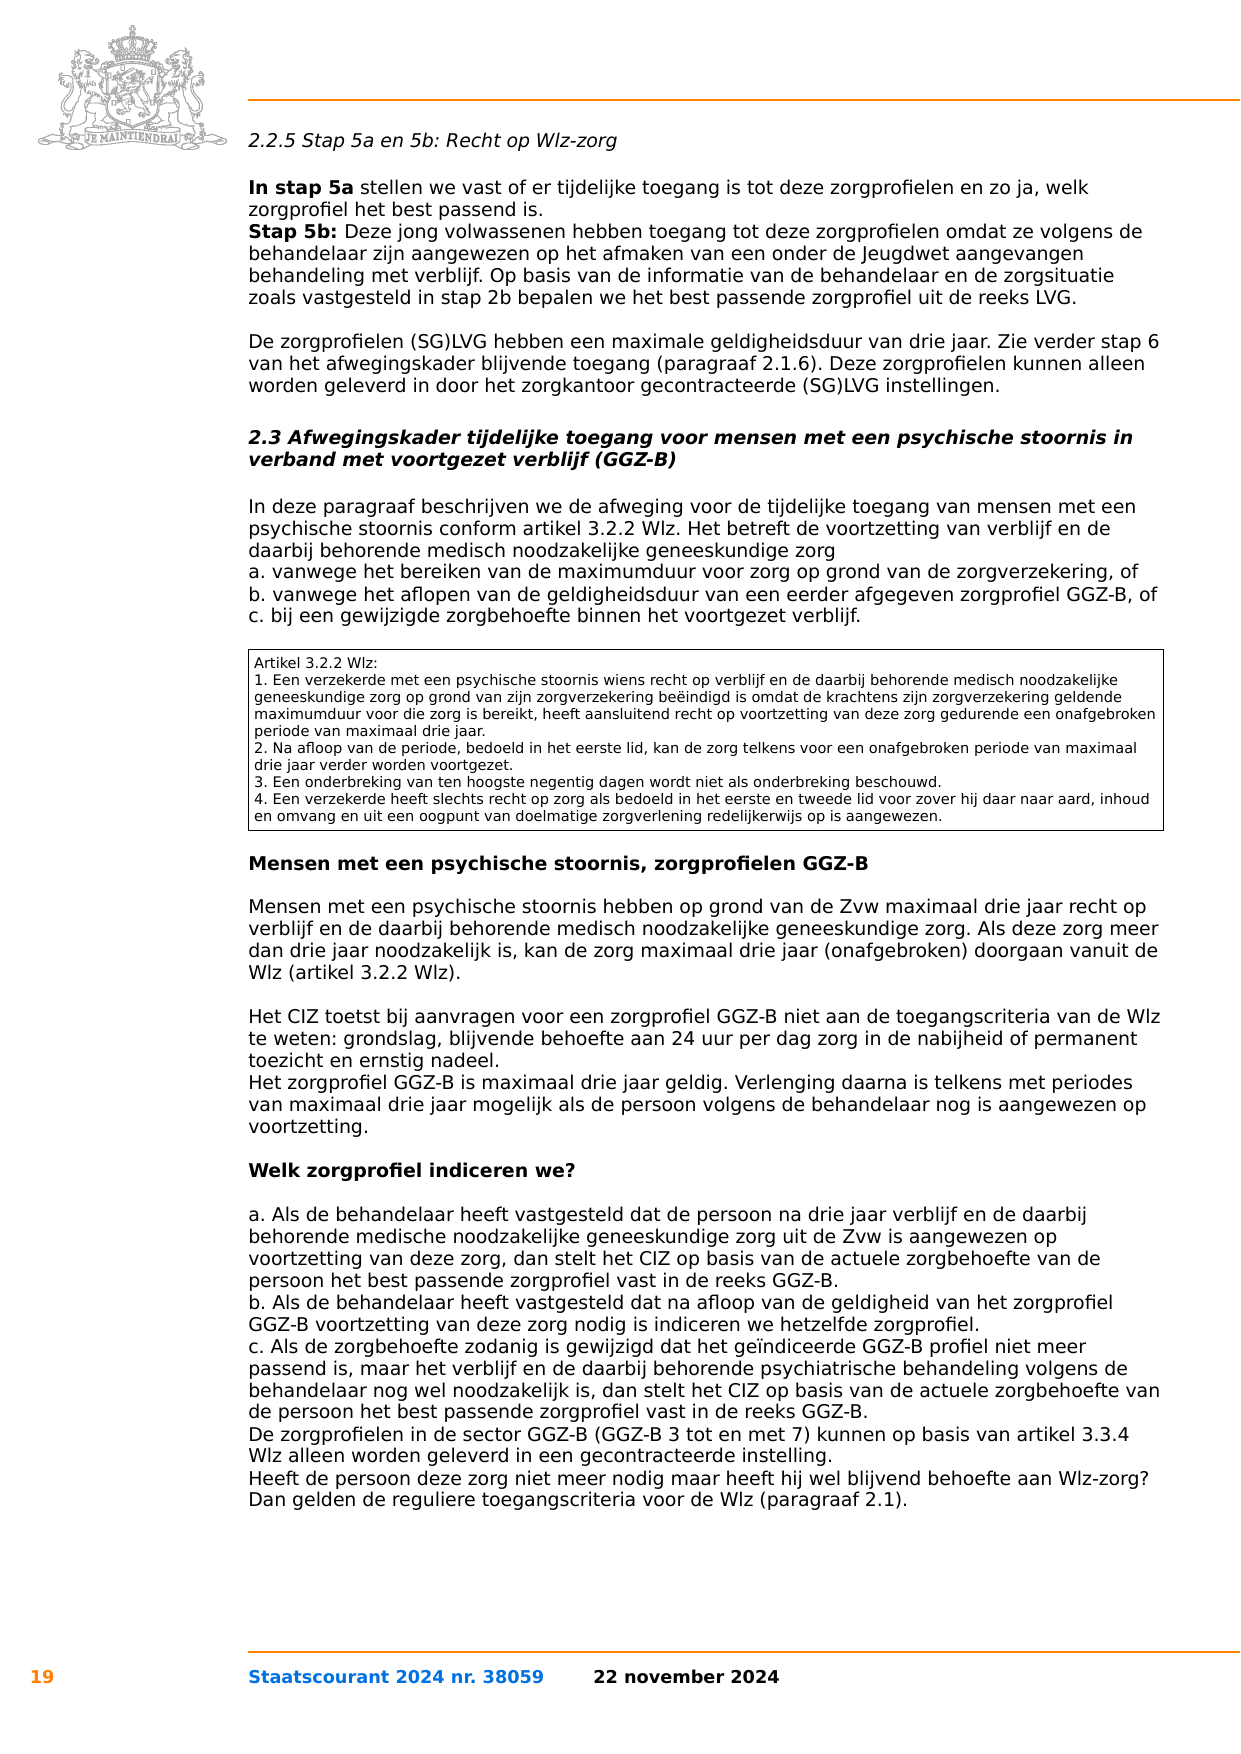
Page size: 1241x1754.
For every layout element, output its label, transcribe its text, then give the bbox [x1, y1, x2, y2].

table_header Artikel 3.2.2 Wlz: 1. Een verzekerde met een psychische stoornis wiens recht op verblijf en de daarbij behorende medisch noodzakelijke geneeskundige zorg op grond van zijn zorgverzekering beëindigd is omdat de krachtens zijn zorgverzekering geldende maximumduur voor die zorg is bereikt, heeft aansluitend recht op voortzetting van deze zorg gedurende een onafgebroken periode van maximaal drie jaar. 2. Na afloop van de periode, bedoeld in het eerste lid, kan de zorg telkens voor een onafgebroken periode van maximaal drie jaar verder worden voortgezet. 3. Een onderbreking van ten hoogste negentig dagen wordt niet als onderbreking beschouwd. 4. Een verzekerde heeft slechts recht op zorg als bedoeld in het eerste en tweede lid voor zover hij daar naar aard, inhoud en omvang en uit een oogpunt van doelmatige zorgverlening redelijkerwijs op is aangewezen. [249, 650, 1163, 829]
text In stap 5a stellen we vast of er tijdelijke toegang is tot deze zorgprofielen en zo ja, welk zorgprofiel het best passend is. [248, 177, 1163, 221]
picture [38, 25, 227, 150]
text De zorgprofielen (SG)LVG hebben een maximale geldigheidsduur van drie jaar. Zie verder stap 6 van het afwegingskader blijvende toegang (paragraaf 2.1.6). Deze zorgprofielen kunnen alleen worden geleverd in door het zorgkantoor gecontracteerde (SG)LVG instellingen. [248, 331, 1163, 397]
text Stap 5b: Deze jong volwassenen hebben toegang tot deze zorgprofielen omdat ze volgens de behandelaar zijn aangewezen op het afmaken van een onder de Jeugdwet aangevangen behandeling met verblijf. Op basis van de informatie van de behandelaar en de zorgsituatie zoals vastgesteld in stap 2b bepalen we het best passende zorgprofiel uit de reeks LVG. [248, 221, 1163, 309]
subtitle 2.2.5 Stap 5a en 5b: Recht op Wlz-zorg [248, 130, 1163, 152]
subtitle 2.3 Afwegingskader tijdelijke toegang voor mensen met een psychische stoornis in verband met voortgezet verblijf (GGZ-B) [248, 427, 1163, 471]
text Het zorgprofiel GGZ-B is maximaal drie jaar geldig. Verlenging daarna is telkens met periodes van maximaal drie jaar mogelijk als de persoon volgens de behandelaar nog is aangewezen op voortzetting. [248, 1072, 1163, 1138]
text c. Als de zorgbehoefte zodanig is gewijzigd dat het geïndiceerde GGZ-B profiel niet meer passend is, maar het verblijf en de daarbij behorende psychiatrische behandeling volgens de behandelaar nog wel noodzakelijk is, dan stelt het CIZ op basis van de actuele zorgbehoefte van de persoon het best passende zorgprofiel vast in de reeks GGZ-B. [248, 1336, 1163, 1423]
subtitle Welk zorgprofiel indiceren we? [248, 1160, 1163, 1182]
text Het CIZ toetst bij aanvragen voor een zorgprofiel GGZ-B niet aan de toegangscriteria van de Wlz te weten: grondslag, blijvende behoefte aan 24 uur per dag zorg in de nabijheid of permanent toezicht en ernstig nadeel. [248, 1006, 1163, 1072]
text b. vanwege het aflopen van de geldigheidsduur van een eerder afgegeven zorgprofiel GGZ-B, of [248, 583, 1163, 605]
text Heeft de persoon deze zorg niet meer nodig maar heeft hij wel blijvend behoefte aan Wlz-zorg? Dan gelden de reguliere toegangscriteria voor de Wlz (paragraaf 2.1). [248, 1467, 1163, 1511]
text De zorgprofielen in de sector GGZ-B (GGZ-B 3 tot en met 7) kunnen op basis van artikel 3.3.4 Wlz alleen worden geleverd in een gecontracteerde instelling. [248, 1423, 1163, 1467]
text In deze paragraaf beschrijven we de afweging voor de tijdelijke toegang van mensen met een psychische stoornis conform artikel 3.2.2 Wlz. Het betreft de voortzetting van verblijf en de daarbij behorende medisch noodzakelijke geneeskundige zorg [248, 496, 1163, 561]
text b. Als de behandelaar heeft vastgesteld dat na afloop van de geldigheid van het zorgprofiel GGZ-B voortzetting van deze zorg nodig is indiceren we hetzelfde zorgprofiel. [248, 1292, 1163, 1336]
text Mensen met een psychische stoornis hebben op grond van de Zvw maximaal drie jaar recht op verblijf en de daarbij behorende medisch noodzakelijke geneeskundige zorg. Als deze zorg meer dan drie jaar noodzakelijk is, kan de zorg maximaal drie jaar (onafgebroken) doorgaan vanuit de Wlz (artikel 3.2.2 Wlz). [248, 896, 1163, 984]
text a. Als de behandelaar heeft vastgesteld dat de persoon na drie jaar verblijf en de daarbij behorende medische noodzakelijke geneeskundige zorg uit de Zvw is aangewezen op voortzetting van deze zorg, dan stelt het CIZ op basis van de actuele zorgbehoefte van de persoon het best passende zorgprofiel vast in de reeks GGZ-B. [248, 1204, 1163, 1292]
text a. vanwege het bereiken van de maximumduur voor zorg op grond van de zorgverzekering, of [248, 561, 1163, 583]
subtitle Mensen met een psychische stoornis, zorgprofielen GGZ-B [248, 852, 1163, 874]
text c. bij een gewijzigde zorgbehoefte binnen het voortgezet verblijf. [248, 605, 1163, 627]
